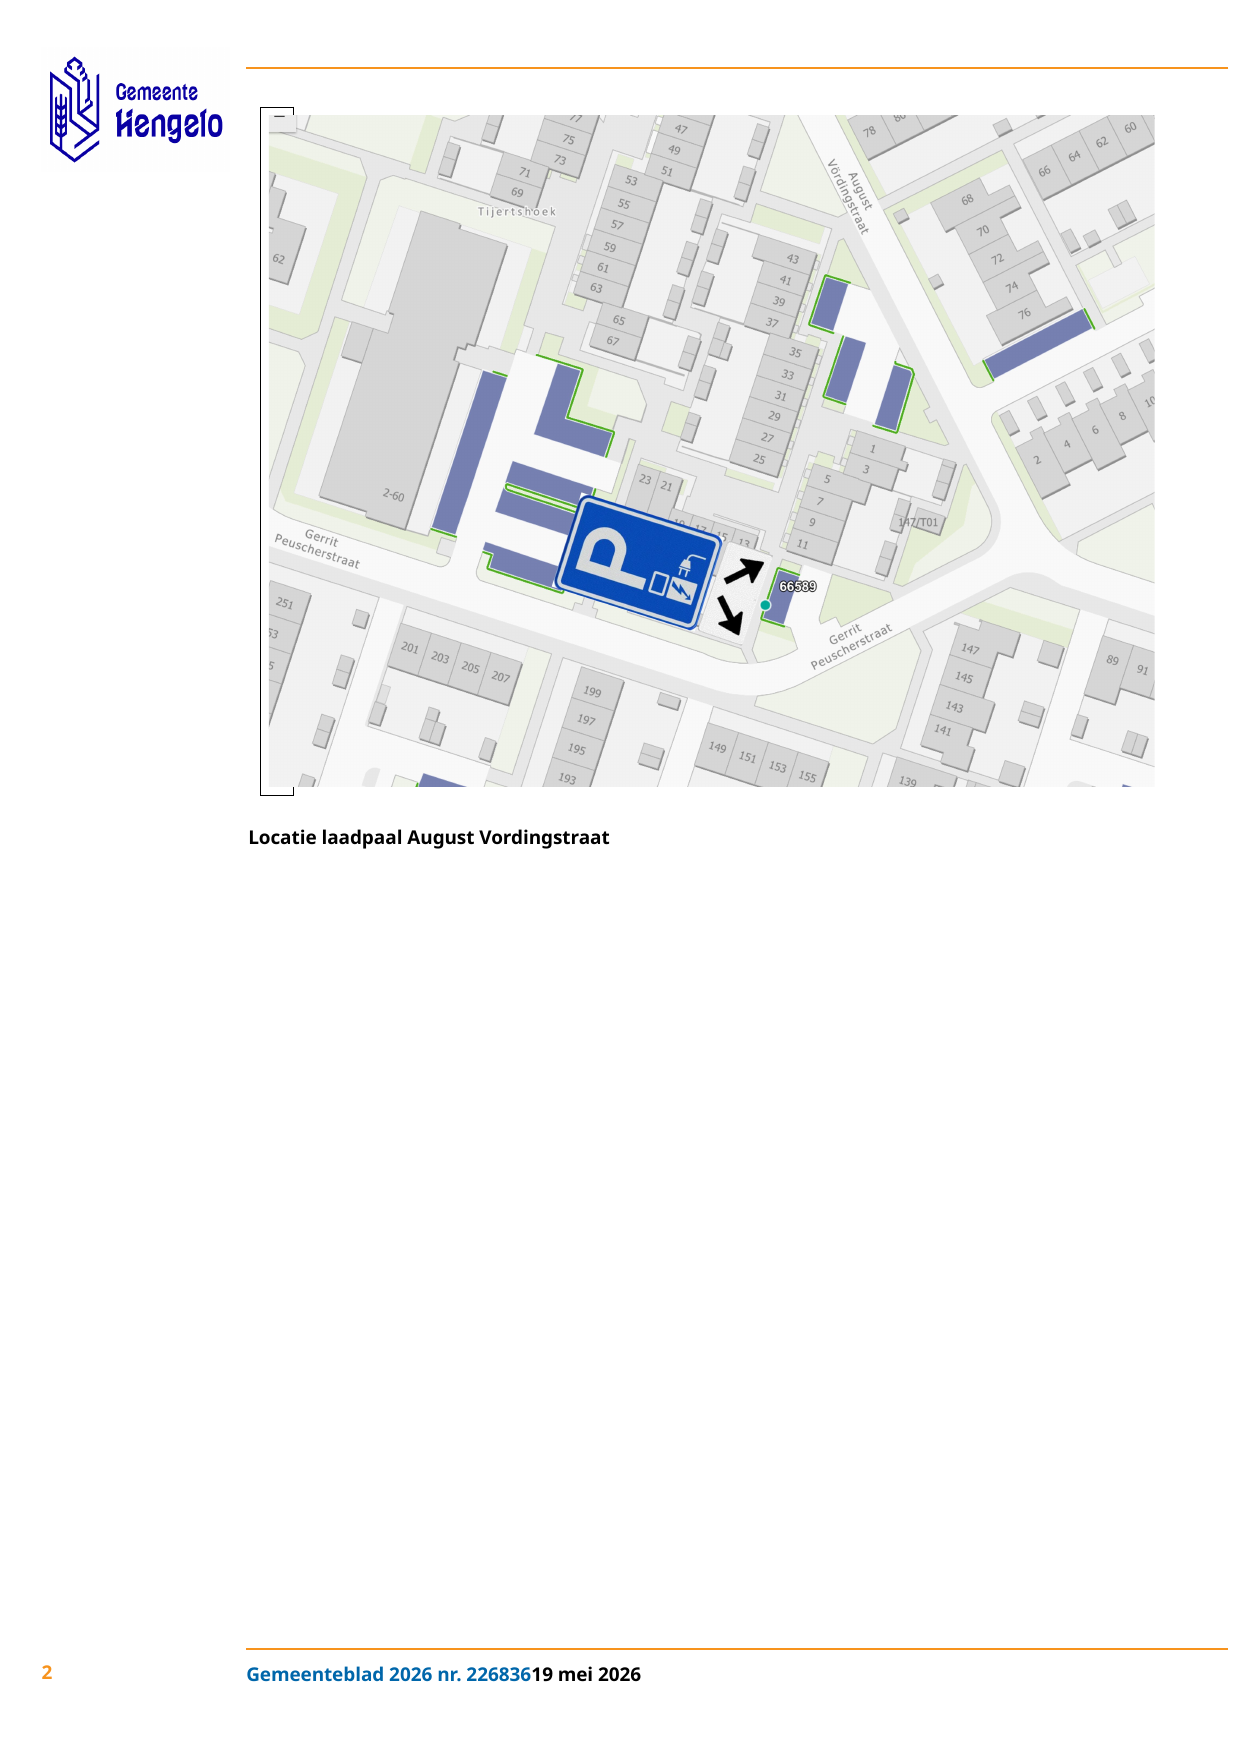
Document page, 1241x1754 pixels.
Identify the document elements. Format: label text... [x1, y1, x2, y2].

picture [41, 47, 231, 172]
text Locatie laadpaal August Vordingstraat [248, 824, 1152, 849]
picture [268, 115, 1155, 787]
